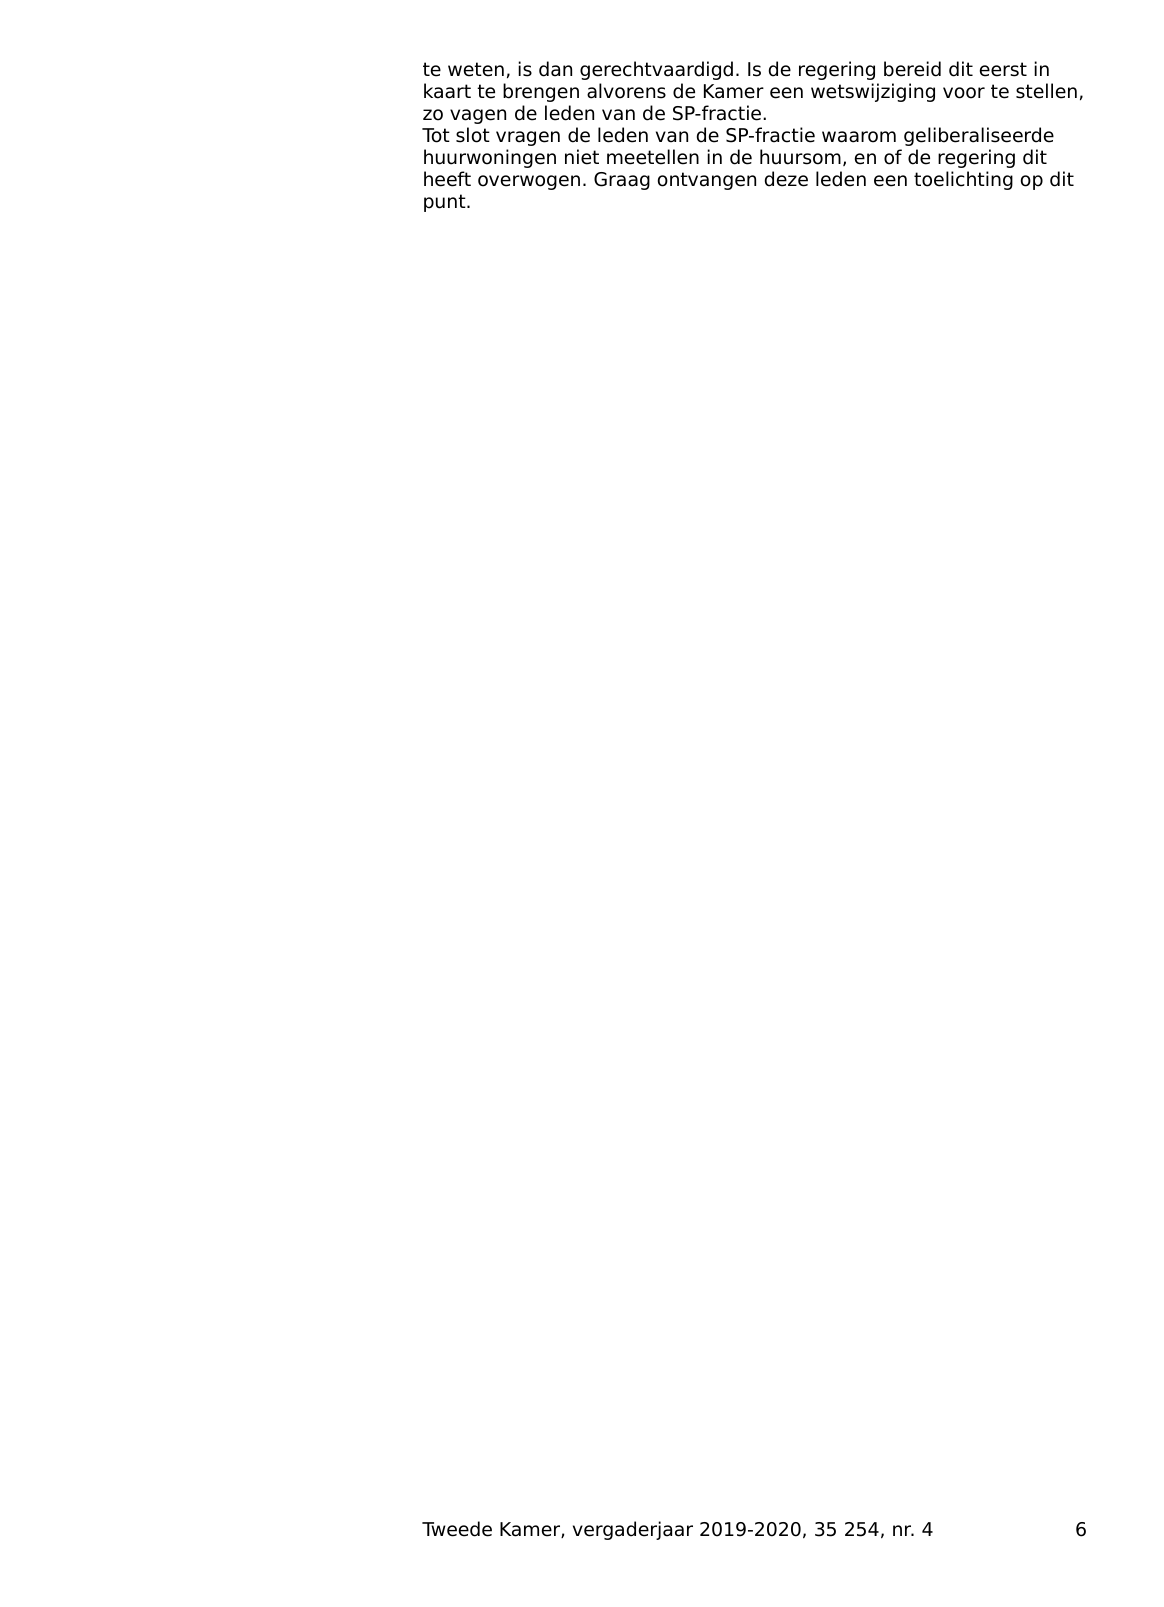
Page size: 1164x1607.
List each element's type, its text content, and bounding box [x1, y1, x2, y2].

text te weten, is dan gerechtvaardigd. Is de regering bereid dit eerst in kaart te brengen alvorens de Kamer een wetswijziging voor te stellen, zo vagen de leden van de SP-fractie. [422, 59, 1087, 125]
text Tot slot vragen de leden van de SP-fractie waarom geliberaliseerde huurwoningen niet meetellen in de huursom, en of de regering dit heeft overwogen. Graag ontvangen deze leden een toelichting op dit punt. [422, 125, 1087, 213]
